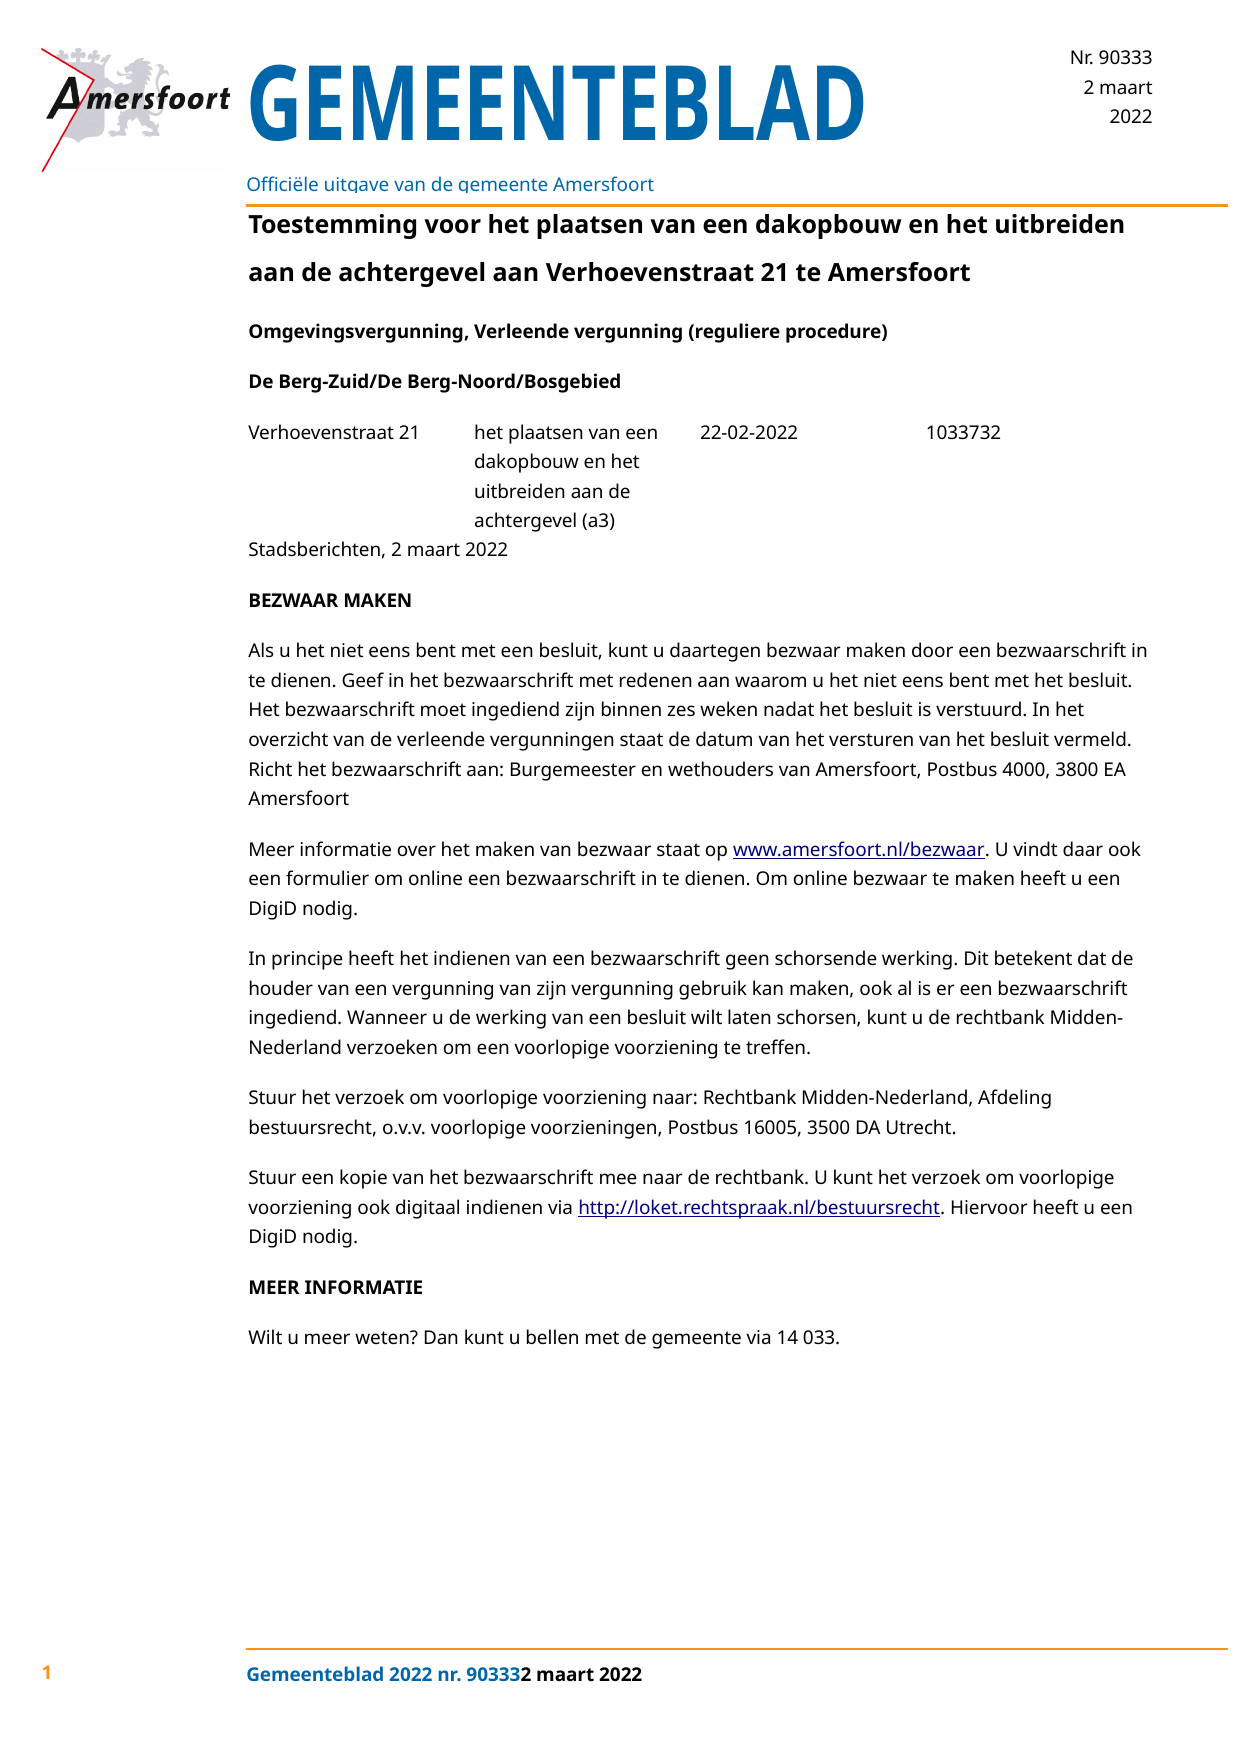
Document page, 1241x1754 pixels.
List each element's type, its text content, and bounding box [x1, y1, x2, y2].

table_header 22-02-2022 [700, 419, 926, 533]
picture [41, 47, 231, 172]
table_header het plaatsen van een dakopbouw en het uitbreiden aan de achtergevel (a3) [474, 419, 700, 533]
text Omgevingsvergunning, Verleende vergunning (reguliere procedure) [248, 318, 1152, 344]
text BEZWAAR MAKEN [248, 587, 1152, 613]
table_header 1033732 [926, 419, 1152, 533]
text In principe heeft het indienen van een bezwaarschrift geen schorsende werking. Dit betekent dat de houder van een vergunning van zijn vergunning gebruik kan maken, ook al is er een bezwaarschrift ingediend. Wanneer u de werking van een besluit wilt laten schorsen, kunt u de rechtbank Midden-Nederland verzoeken om een voorlopige voorziening te treffen. [248, 945, 1152, 1060]
text Meer informatie over het maken van bezwaar staat op www.amersfoort.nl/bezwaar. U vindt daar ook een formulier om online een bezwaarschrift in te dienen. Om online bezwaar te maken heeft u een DigiD nodig. [248, 836, 1152, 921]
table_header Verhoevenstraat 21 [248, 419, 474, 533]
text Wilt u meer weten? Dan kunt u bellen met de gemeente via 14 033. [248, 1324, 1152, 1350]
text Toestemming voor het plaatsen van een dakopbouw en het uitbreiden aan de achtergevel aan Verhoevenstraat 21 te Amersfoort [248, 207, 1152, 288]
text Stuur een kopie van het bezwaarschrift mee naar de rechtbank. U kunt het verzoek om voorlopige voorziening ook digitaal indienen via http://loket.rechtspraak.nl/bestuursrecht. Hiervoor heeft u een DigiD nodig. [248, 1164, 1152, 1249]
text Als u het niet eens bent met een besluit, kunt u daartegen bezwaar maken door een bezwaarschrift in te dienen. Geef in het bezwaarschrift met redenen aan waarom u het niet eens bent met het besluit. Het bezwaarschrift moet ingediend zijn binnen zes weken nadat het besluit is verstuurd. In het overzicht van de verleende vergunningen staat de datum van het versturen van het besluit vermeld. Richt het bezwaarschrift aan: Burgemeester en wethouders van Amersfoort, Postbus 4000, 3800 EA Amersfoort [248, 637, 1152, 811]
text MEER INFORMATIE [248, 1274, 1152, 1300]
text De Berg-Zuid/De Berg-Noord/Bosgebied [248, 368, 1152, 394]
text Stadsberichten, 2 maart 2022 [248, 537, 1152, 562]
text Stuur het verzoek om voorlopige voorziening naar: Rechtbank Midden-Nederland, Afdeling bestuursrecht, o.v.v. voorlopige voorzieningen, Postbus 16005, 3500 DA Utrecht. [248, 1084, 1152, 1140]
